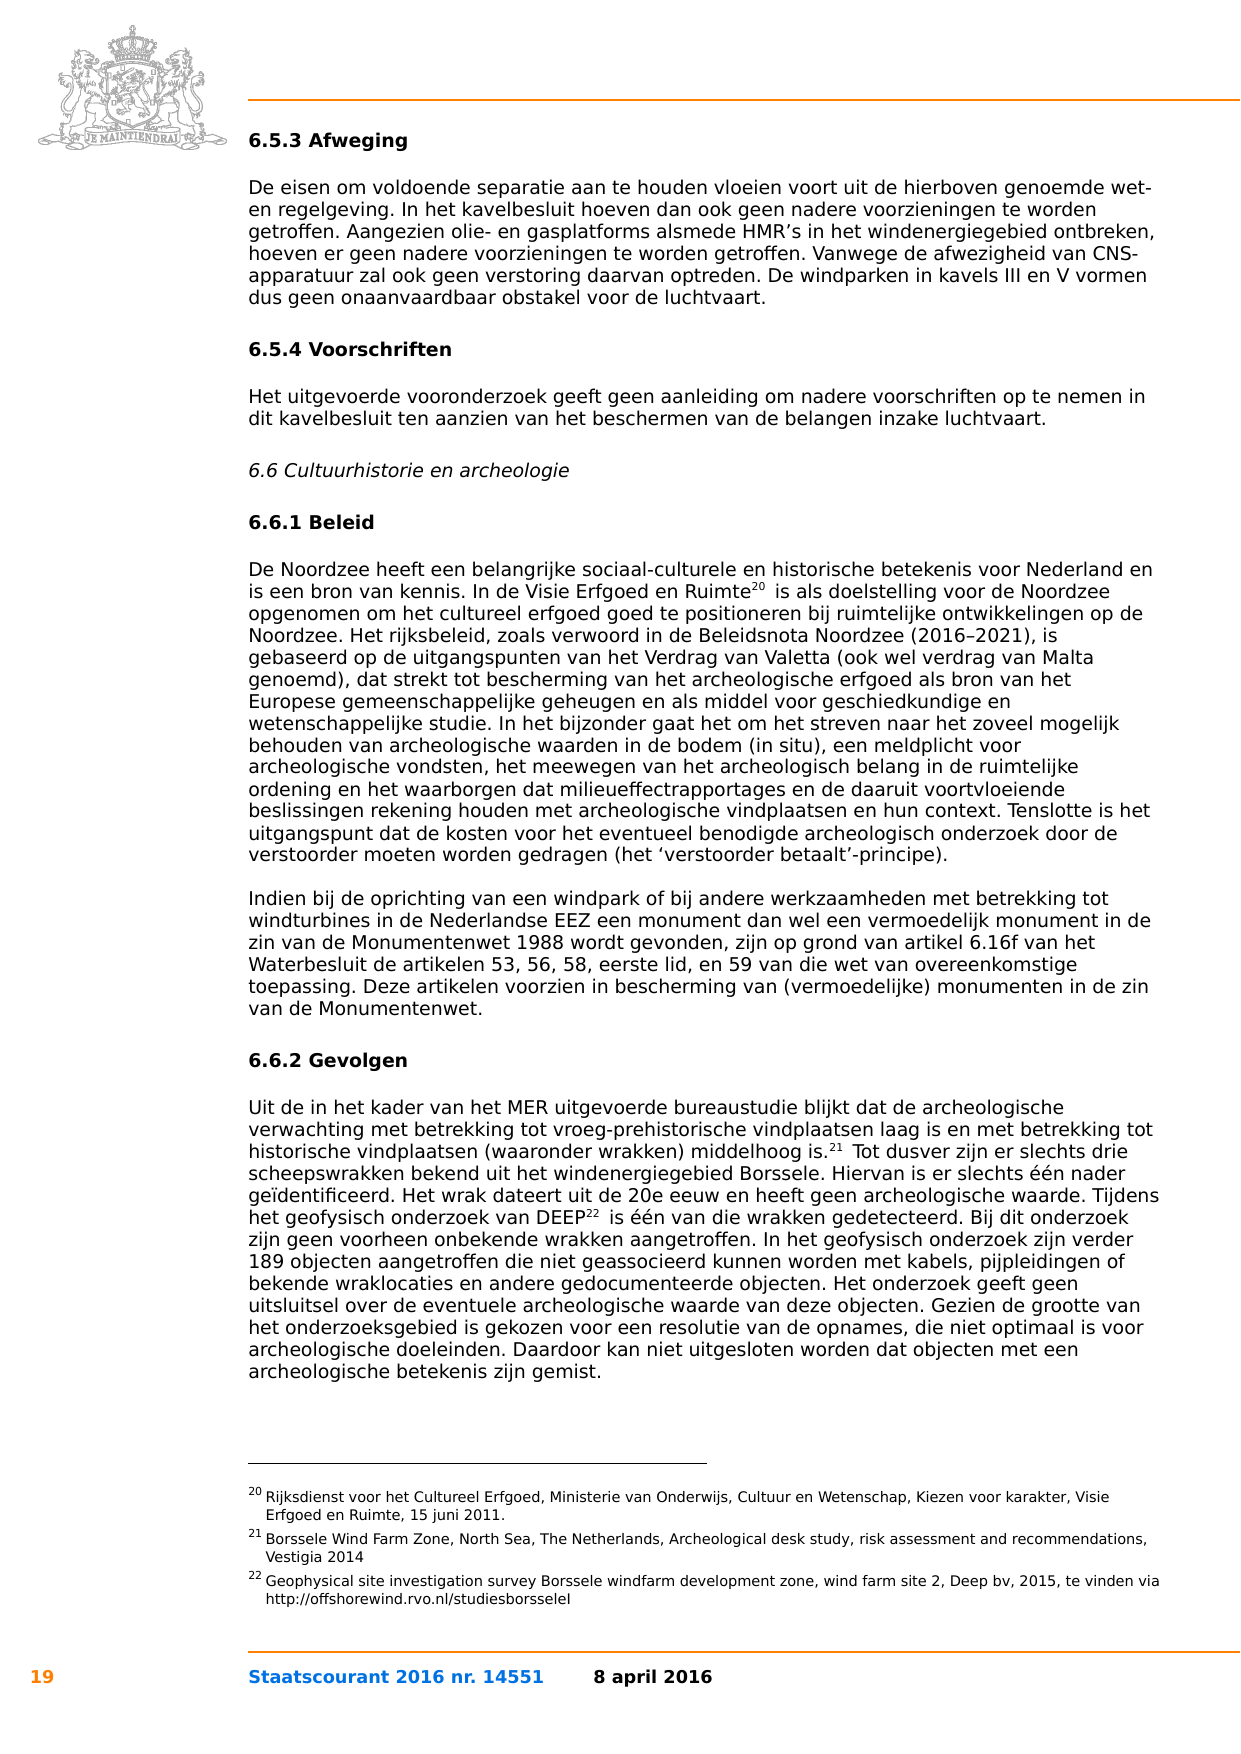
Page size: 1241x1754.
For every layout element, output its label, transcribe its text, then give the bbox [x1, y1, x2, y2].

text Geophysical site investigation survey Borssele windfarm development zone, wind farm site 2, Deep bv, 2015, te vinden via http://offshorewind.rvo.nl/studiesborsseleI [248, 1569, 1163, 1608]
subtitle 6.5.4 Voorschriften [248, 339, 1163, 361]
subtitle 6.6.2 Gevolgen [248, 1050, 1163, 1072]
text Rijksdienst voor het Cultureel Erfgoed, Ministerie van Onderwijs, Cultuur en Wetenschap, Kiezen voor karakter, Visie Erfgoed en Ruimte, 15 juni 2011. [248, 1485, 1163, 1524]
picture [38, 25, 227, 150]
text De Noordzee heeft een belangrijke sociaal-culturele en historische betekenis voor Nederland en is een bron van kennis. In de Visie Erfgoed en Ruimte is als doelstelling voor de Noordzee opgenomen om het cultureel erfgoed goed te positioneren bij ruimtelijke ontwikkelingen op de Noordzee. Het rijksbeleid, zoals verwoord in de Beleidsnota Noordzee (2016–2021), is gebaseerd op de uitgangspunten van het Verdrag van Valetta (ook wel verdrag van Malta genoemd), dat strekt tot bescherming van het archeologische erfgoed als bron van het Europese gemeenschappelijke geheugen en als middel voor geschiedkundige en wetenschappelijke studie. In het bijzonder gaat het om het streven naar het zoveel mogelijk behouden van archeologische waarden in de bodem (in situ), een meldplicht voor archeologische vondsten, het meewegen van het archeologisch belang in de ruimtelijke ordening en het waarborgen dat milieueffectrapportages en de daaruit voortvloeiende beslissingen rekening houden met archeologische vindplaatsen en hun context. Tenslotte is het uitgangspunt dat de kosten voor het eventueel benodigde archeologisch onderzoek door de verstoorder moeten worden gedragen (het ‘verstoorder betaalt’-principe). [248, 559, 1163, 866]
text Borssele Wind Farm Zone, North Sea, The Netherlands, Archeological desk study, risk assessment and recommendations, Vestigia 2014 [248, 1527, 1163, 1566]
subtitle 6.6 Cultuurhistorie en archeologie [248, 460, 1163, 482]
text Het uitgevoerde vooronderzoek geeft geen aanleiding om nadere voorschriften op te nemen in dit kavelbesluit ten aanzien van het beschermen van de belangen inzake luchtvaart. [248, 386, 1163, 430]
subtitle 6.5.3 Afweging [248, 130, 1163, 152]
subtitle 6.6.1 Beleid [248, 512, 1163, 534]
text Indien bij de oprichting van een windpark of bij andere werkzaamheden met betrekking tot windturbines in de Nederlandse EEZ een monument dan wel een vermoedelijk monument in de zin van de Monumentenwet 1988 wordt gevonden, zijn op grond van artikel 6.16f van het Waterbesluit de artikelen 53, 56, 58, eerste lid, en 59 van die wet van overeenkomstige toepassing. Deze artikelen voorzien in bescherming van (vermoedelijke) monumenten in de zin van de Monumentenwet. [248, 888, 1163, 1020]
text Uit de in het kader van het MER uitgevoerde bureaustudie blijkt dat de archeologische verwachting met betrekking tot vroeg-prehistorische vindplaatsen laag is en met betrekking tot historische vindplaatsen (waaronder wrakken) middelhoog is. Tot dusver zijn er slechts drie scheepswrakken bekend uit het windenergiegebied Borssele. Hiervan is er slechts één nader geïdentificeerd. Het wrak dateert uit de 20e eeuw en heeft geen archeologische waarde. Tijdens het geofysisch onderzoek van DEEP is één van die wrakken gedetecteerd. Bij dit onderzoek zijn geen voorheen onbekende wrakken aangetroffen. In het geofysisch onderzoek zijn verder 189 objecten aangetroffen die niet geassocieerd kunnen worden met kabels, pijpleidingen of bekende wraklocaties en andere gedocumenteerde objecten. Het onderzoek geeft geen uitsluitsel over de eventuele archeologische waarde van deze objecten. Gezien de grootte van het onderzoeksgebied is gekozen voor een resolutie van de opnames, die niet optimaal is voor archeologische doeleinden. Daardoor kan niet uitgesloten worden dat objecten met een archeologische betekenis zijn gemist. [248, 1097, 1163, 1383]
text De eisen om voldoende separatie aan te houden vloeien voort uit de hierboven genoemde wet- en regelgeving. In het kavelbesluit hoeven dan ook geen nadere voorzieningen te worden getroffen. Aangezien olie- en gasplatforms alsmede HMR’s in het windenergiegebied ontbreken, hoeven er geen nadere voorzieningen te worden getroffen. Vanwege de afwezigheid van CNS-apparatuur zal ook geen verstoring daarvan optreden. De windparken in kavels III en V vormen dus geen onaanvaardbaar obstakel voor de luchtvaart. [248, 177, 1163, 309]
